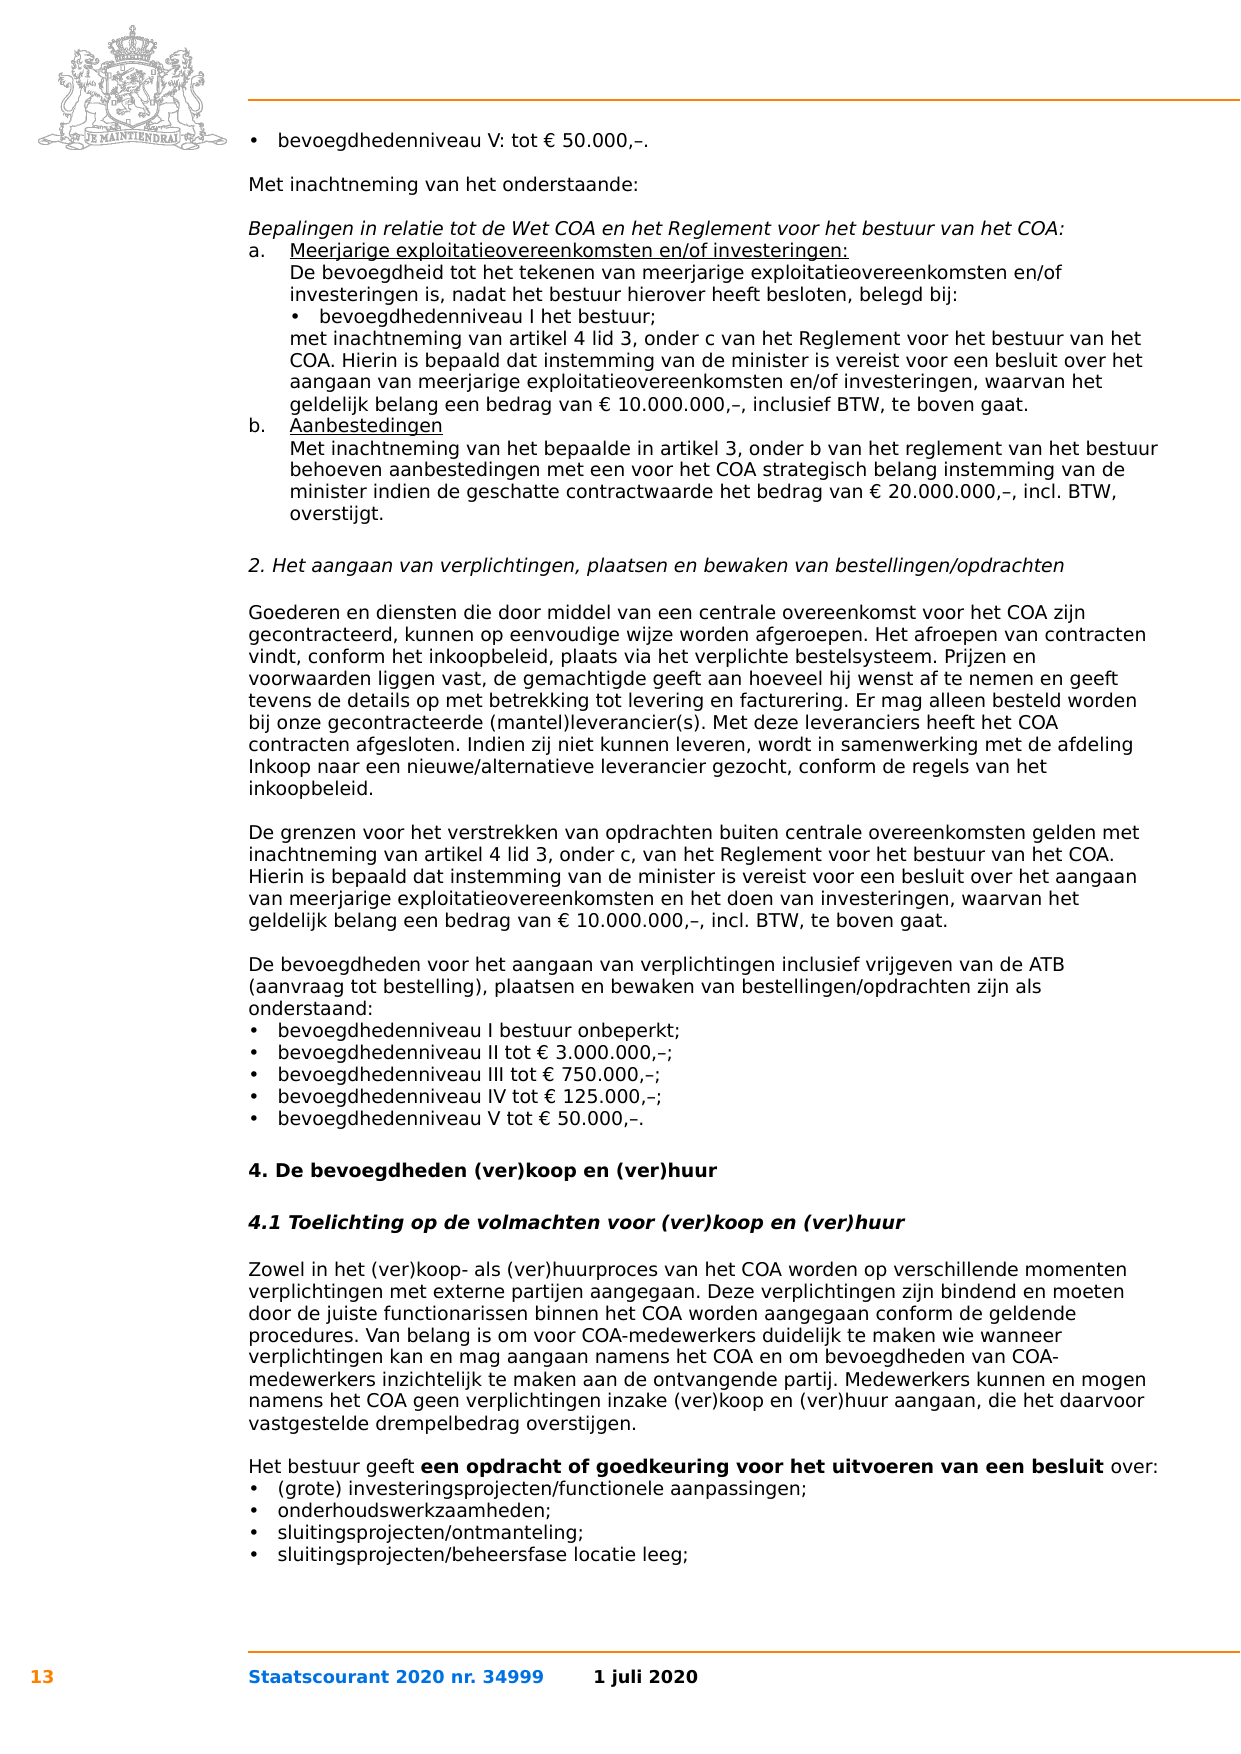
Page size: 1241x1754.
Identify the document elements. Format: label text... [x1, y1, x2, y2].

text • sluitingsprojecten/ontmanteling; [248, 1522, 1163, 1544]
subtitle 4.1 Toelichting op de volmachten voor (ver)koop en (ver)huur [248, 1212, 1163, 1233]
text Het bestuur geeft een opdracht of goedkeuring voor het uitvoeren van een besluit over: [248, 1456, 1163, 1478]
text • bevoegdhedenniveau III tot € 750.000,–; [248, 1064, 1163, 1086]
text • sluitingsprojecten/beheersfase locatie leeg; [248, 1544, 1163, 1566]
picture [38, 25, 227, 150]
text a. Meerjarige exploitatieovereenkomsten en/of investeringen: [248, 239, 1163, 262]
text • bevoegdhedenniveau I het bestuur; [289, 306, 1163, 327]
text • onderhoudswerkzaamheden; [248, 1500, 1163, 1522]
text met inachtneming van artikel 4 lid 3, onder c van het Reglement voor het bestuur van het COA. Hierin is bepaald dat instemming van de minister is vereist voor een besluit over het aangaan van meerjarige exploitatieovereenkomsten en/of investeringen, waarvan het geldelijk belang een bedrag van € 10.000.000,–, inclusief BTW, te boven gaat. [289, 327, 1163, 415]
text De grenzen voor het verstrekken van opdrachten buiten centrale overeenkomsten gelden met inachtneming van artikel 4 lid 3, onder c, van het Reglement voor het bestuur van het COA. Hierin is bepaald dat instemming van de minister is vereist voor een besluit over het aangaan van meerjarige exploitatieovereenkomsten en het doen van investeringen, waarvan het geldelijk belang een bedrag van € 10.000.000,–, incl. BTW, te boven gaat. [248, 822, 1163, 932]
subtitle 4. De bevoegdheden (ver)koop en (ver)huur [248, 1159, 1163, 1182]
text • bevoegdhedenniveau II tot € 3.000.000,–; [248, 1042, 1163, 1064]
text • bevoegdhedenniveau V tot € 50.000,–. [248, 1108, 1163, 1129]
text • bevoegdhedenniveau I bestuur onbeperkt; [248, 1020, 1163, 1042]
text • bevoegdhedenniveau V: tot € 50.000,–. [248, 130, 1163, 152]
text Zowel in het (ver)koop- als (ver)huurproces van het COA worden op verschillende momenten verplichtingen met externe partijen aangegaan. Deze verplichtingen zijn bindend en moeten door de juiste functionarissen binnen het COA worden aangegaan conform de geldende procedures. Van belang is om voor COA-medewerkers duidelijk te maken wie wanneer verplichtingen kan en mag aangaan namens het COA en om bevoegdheden van COA-medewerkers inzichtelijk te maken aan de ontvangende partij. Medewerkers kunnen en mogen namens het COA geen verplichtingen inzake (ver)koop en (ver)huur aangaan, die het daarvoor vastgestelde drempelbedrag overstijgen. [248, 1258, 1163, 1434]
text Bepalingen in relatie tot de Wet COA en het Reglement voor het bestuur van het COA: [248, 218, 1163, 239]
text Met inachtneming van het bepaalde in artikel 3, onder b van het reglement van het bestuur behoeven aanbestedingen met een voor het COA strategisch belang instemming van de minister indien de geschatte contractwaarde het bedrag van € 20.000.000,–, incl. BTW, overstijgt. [289, 437, 1163, 525]
text b. Aanbestedingen [248, 415, 1163, 437]
text Met inachtneming van het onderstaande: [248, 174, 1163, 196]
text De bevoegdheid tot het tekenen van meerjarige exploitatieovereenkomsten en/of investeringen is, nadat het bestuur hierover heeft besloten, belegd bij: [289, 262, 1163, 306]
text De bevoegdheden voor het aangaan van verplichtingen inclusief vrijgeven van de ATB (aanvraag tot bestelling), plaatsen en bewaken van bestellingen/opdrachten zijn als onderstaand: [248, 954, 1163, 1020]
text • (grote) investeringsprojecten/functionele aanpassingen; [248, 1478, 1163, 1500]
text • bevoegdhedenniveau IV tot € 125.000,–; [248, 1086, 1163, 1108]
text Goederen en diensten die door middel van een centrale overeenkomst voor het COA zijn gecontracteerd, kunnen op eenvoudige wijze worden afgeroepen. Het afroepen van contracten vindt, conform het inkoopbeleid, plaats via het verplichte bestelsysteem. Prijzen en voorwaarden liggen vast, de gemachtigde geeft aan hoeveel hij wenst af te nemen en geeft tevens de details op met betrekking tot levering en facturering. Er mag alleen besteld worden bij onze gecontracteerde (mantel)leverancier(s). Met deze leveranciers heeft het COA contracten afgesloten. Indien zij niet kunnen leveren, wordt in samenwerking met de afdeling Inkoop naar een nieuwe/alternatieve leverancier gezocht, conform de regels van het inkoopbeleid. [248, 602, 1163, 800]
subtitle 2. Het aangaan van verplichtingen, plaatsen en bewaken van bestellingen/opdrachten [248, 555, 1163, 577]
